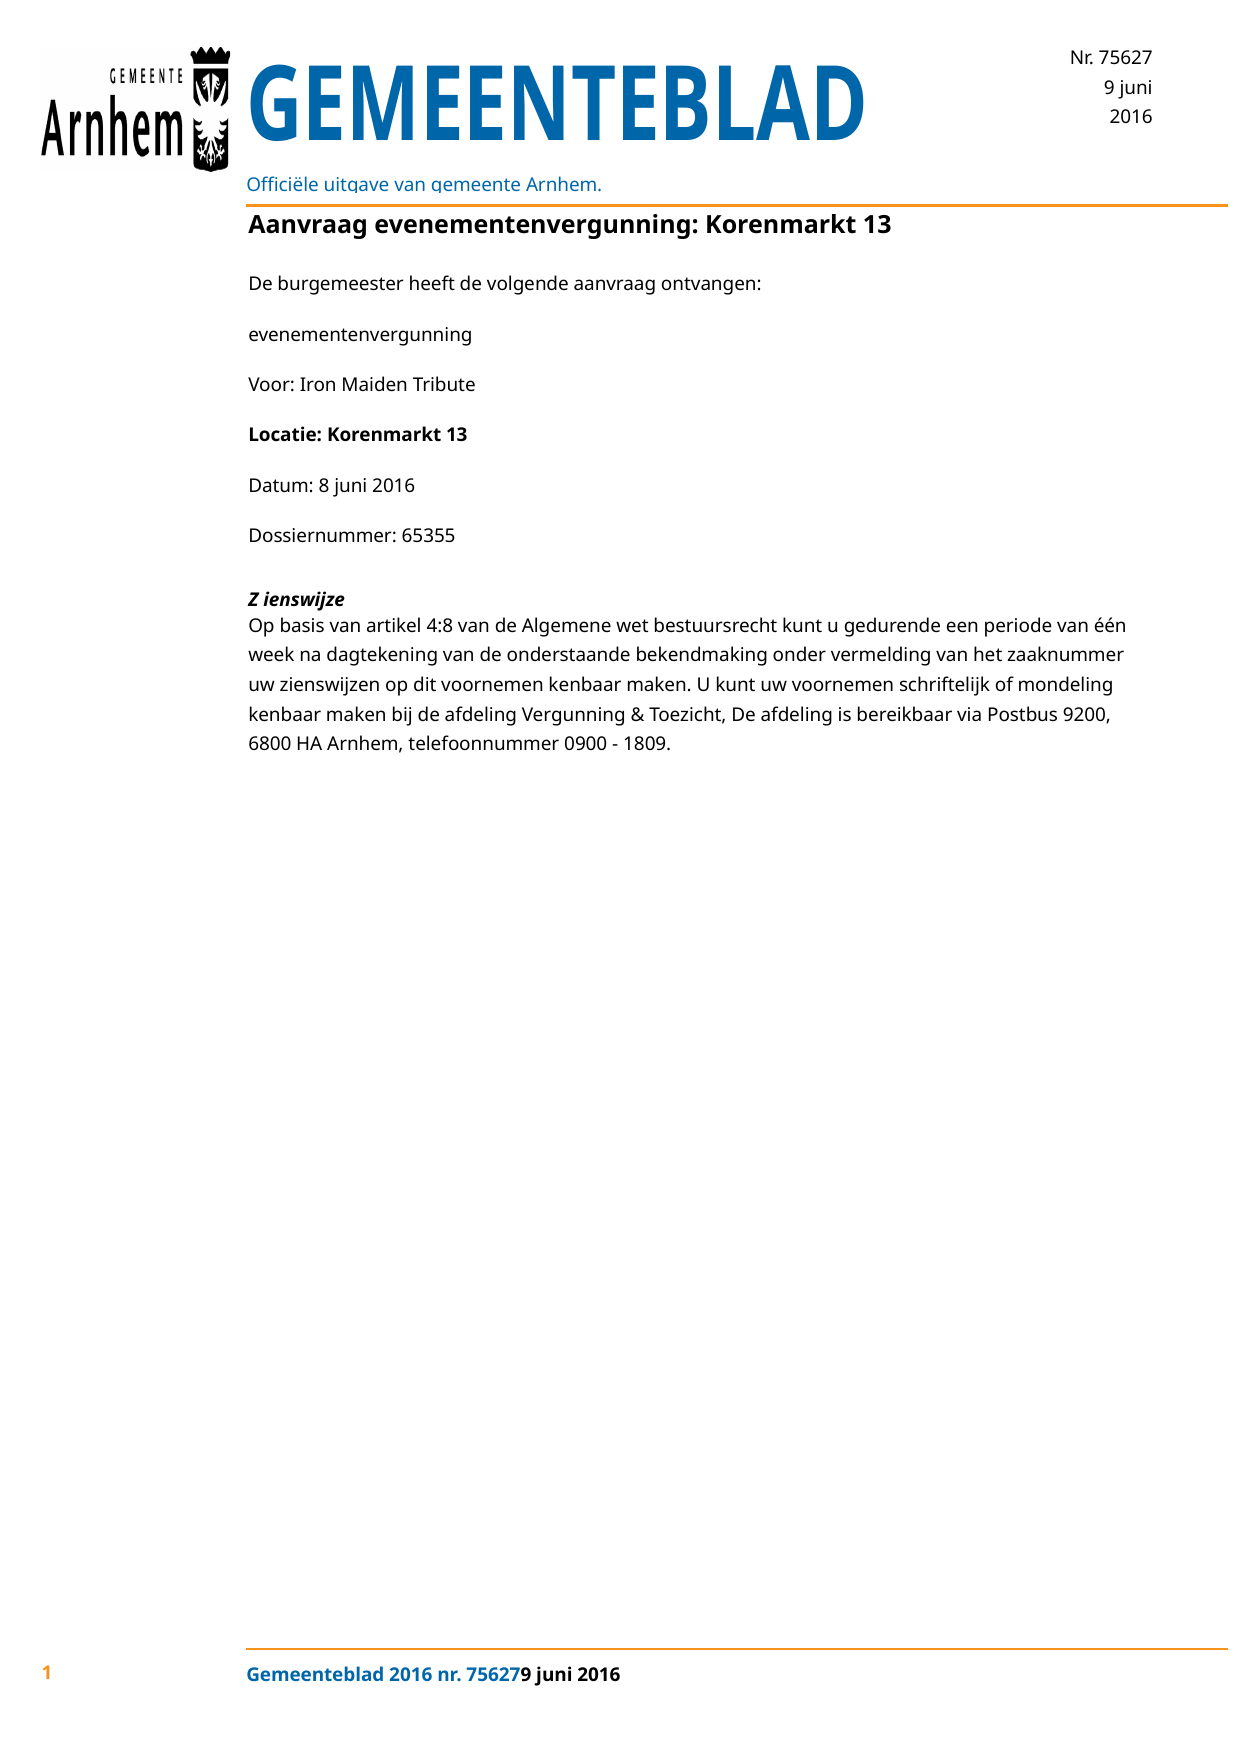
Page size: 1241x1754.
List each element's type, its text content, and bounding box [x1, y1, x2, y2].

text De burgemeester heeft de volgende aanvraag ontvangen: [248, 270, 1152, 296]
text Z ienswijze [248, 586, 1152, 612]
text Voor: Iron Maiden Tribute [248, 371, 1152, 397]
text Dossiernummer: 65355 [248, 522, 1152, 548]
text evenementenvergunning [248, 321, 1152, 346]
text Locatie: Korenmarkt 13 [248, 422, 1152, 447]
picture [41, 47, 231, 172]
text Datum: 8 juni 2016 [248, 472, 1152, 498]
text Op basis van artikel 4:8 van de Algemene wet bestuursrecht kunt u gedurende een periode van één week na dagtekening van de onderstaande bekendmaking onder vermelding van het zaaknummer uw zienswijzen op dit voornemen kenbaar maken. U kunt uw voornemen schriftelijk of mondeling kenbaar maken bij de afdeling Vergunning & Toezicht, De afdeling is bereikbaar via Postbus 9200, 6800 HA Arnhem, telefoonnummer 0900 - 1809. [248, 612, 1152, 756]
text Aanvraag evenementenvergunning: Korenmarkt 13 [248, 207, 1152, 241]
